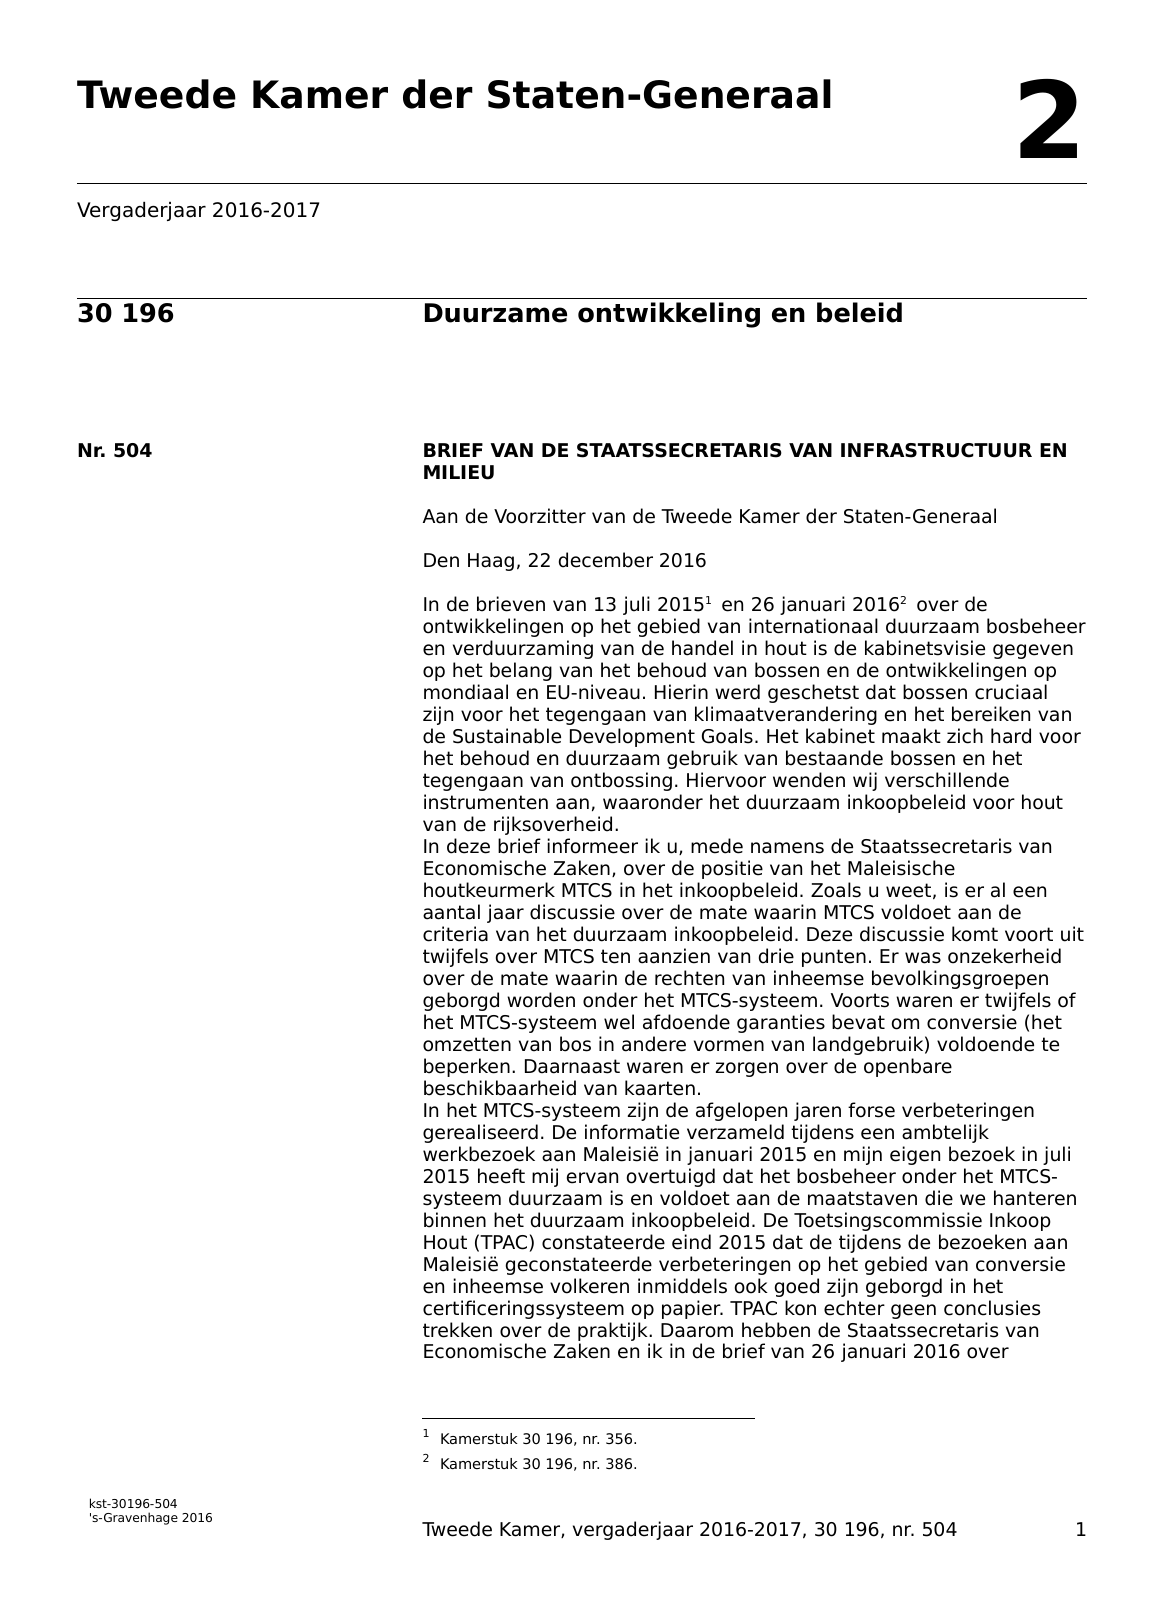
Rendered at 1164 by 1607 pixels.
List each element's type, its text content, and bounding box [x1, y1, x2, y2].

table_header Tweede Kamer der Staten-Generaal [77, 59, 886, 183]
text In deze brief informeer ik u, mede namens de Staatssecretaris van Economische Zaken, over de positie van het Maleisische houtkeurmerk MTCS in het inkoopbeleid. Zoals u weet, is er al een aantal jaar discussie over de mate waarin MTCS voldoet aan de criteria van het duurzaam inkoopbeleid. Deze discussie komt voort uit twijfels over MTCS ten aanzien van drie punten. Er was onzekerheid over de mate waarin de rechten van inheemse bevolkingsgroepen geborgd worden onder het MTCS-systeem. Voorts waren er twijfels of het MTCS-systeem wel afdoende garanties bevat om conversie (het omzetten van bos in andere vormen van landgebruik) voldoende te beperken. Daarnaast waren er zorgen over de openbare beschikbaarheid van kaarten. [422, 836, 1087, 1100]
subtitle Nr. 504 BRIEF VAN DE STAATSSECRETARIS VAN INFRASTRUCTUUR EN MILIEU [77, 440, 1087, 484]
subtitle 30 196 Duurzame ontwikkeling en beleid [77, 299, 1087, 329]
text Den Haag, 22 december 2016 [422, 550, 1087, 572]
text Aan de Voorzitter van de Tweede Kamer der Staten-Generaal [422, 506, 1087, 528]
text Kamerstuk 30 196, nr. 386. [422, 1452, 1087, 1474]
text 's-Gravenhage 2016 [88, 1511, 323, 1525]
text In de brieven van 13 juli 2015 en 26 januari 2016 over de ontwikkelingen op het gebied van internationaal duurzaam bosbeheer en verduurzaming van de handel in hout is de kabinetsvisie gegeven op het belang van het behoud van bossen en de ontwikkelingen op mondiaal en EU-niveau. Hierin werd geschetst dat bossen cruciaal zijn voor het tegengaan van klimaatverandering en het bereiken van de Sustainable Development Goals. Het kabinet maakt zich hard voor het behoud en duurzaam gebruik van bestaande bossen en het tegengaan van ontbossing. Hiervoor wenden wij verschillende instrumenten aan, waaronder het duurzaam inkoopbeleid voor hout van de rijksoverheid. [422, 594, 1087, 836]
text Kamerstuk 30 196, nr. 356. [422, 1427, 1087, 1449]
table_cell Vergaderjaar 2016-2017 [77, 184, 1087, 298]
text kst-30196-504 [88, 1497, 323, 1511]
text In het MTCS-systeem zijn de afgelopen jaren forse verbeteringen gerealiseerd. De informatie verzameld tijdens een ambtelijk werkbezoek aan Maleisië in januari 2015 en mijn eigen bezoek in juli 2015 heeft mij ervan overtuigd dat het bosbeheer onder het MTCS-systeem duurzaam is en voldoet aan de maatstaven die we hanteren binnen het duurzaam inkoopbeleid. De Toetsingscommissie Inkoop Hout (TPAC) constateerde eind 2015 dat de tijdens de bezoeken aan Maleisië geconstateerde verbeteringen op het gebied van conversie en inheemse volkeren inmiddels ook goed zijn geborgd in het certificeringssysteem op papier. TPAC kon echter geen conclusies trekken over de praktijk. Daarom hebben de Staatssecretaris van Economische Zaken en ik in de brief van 26 januari 2016 over [422, 1100, 1087, 1363]
table_header 2 [886, 59, 1087, 183]
